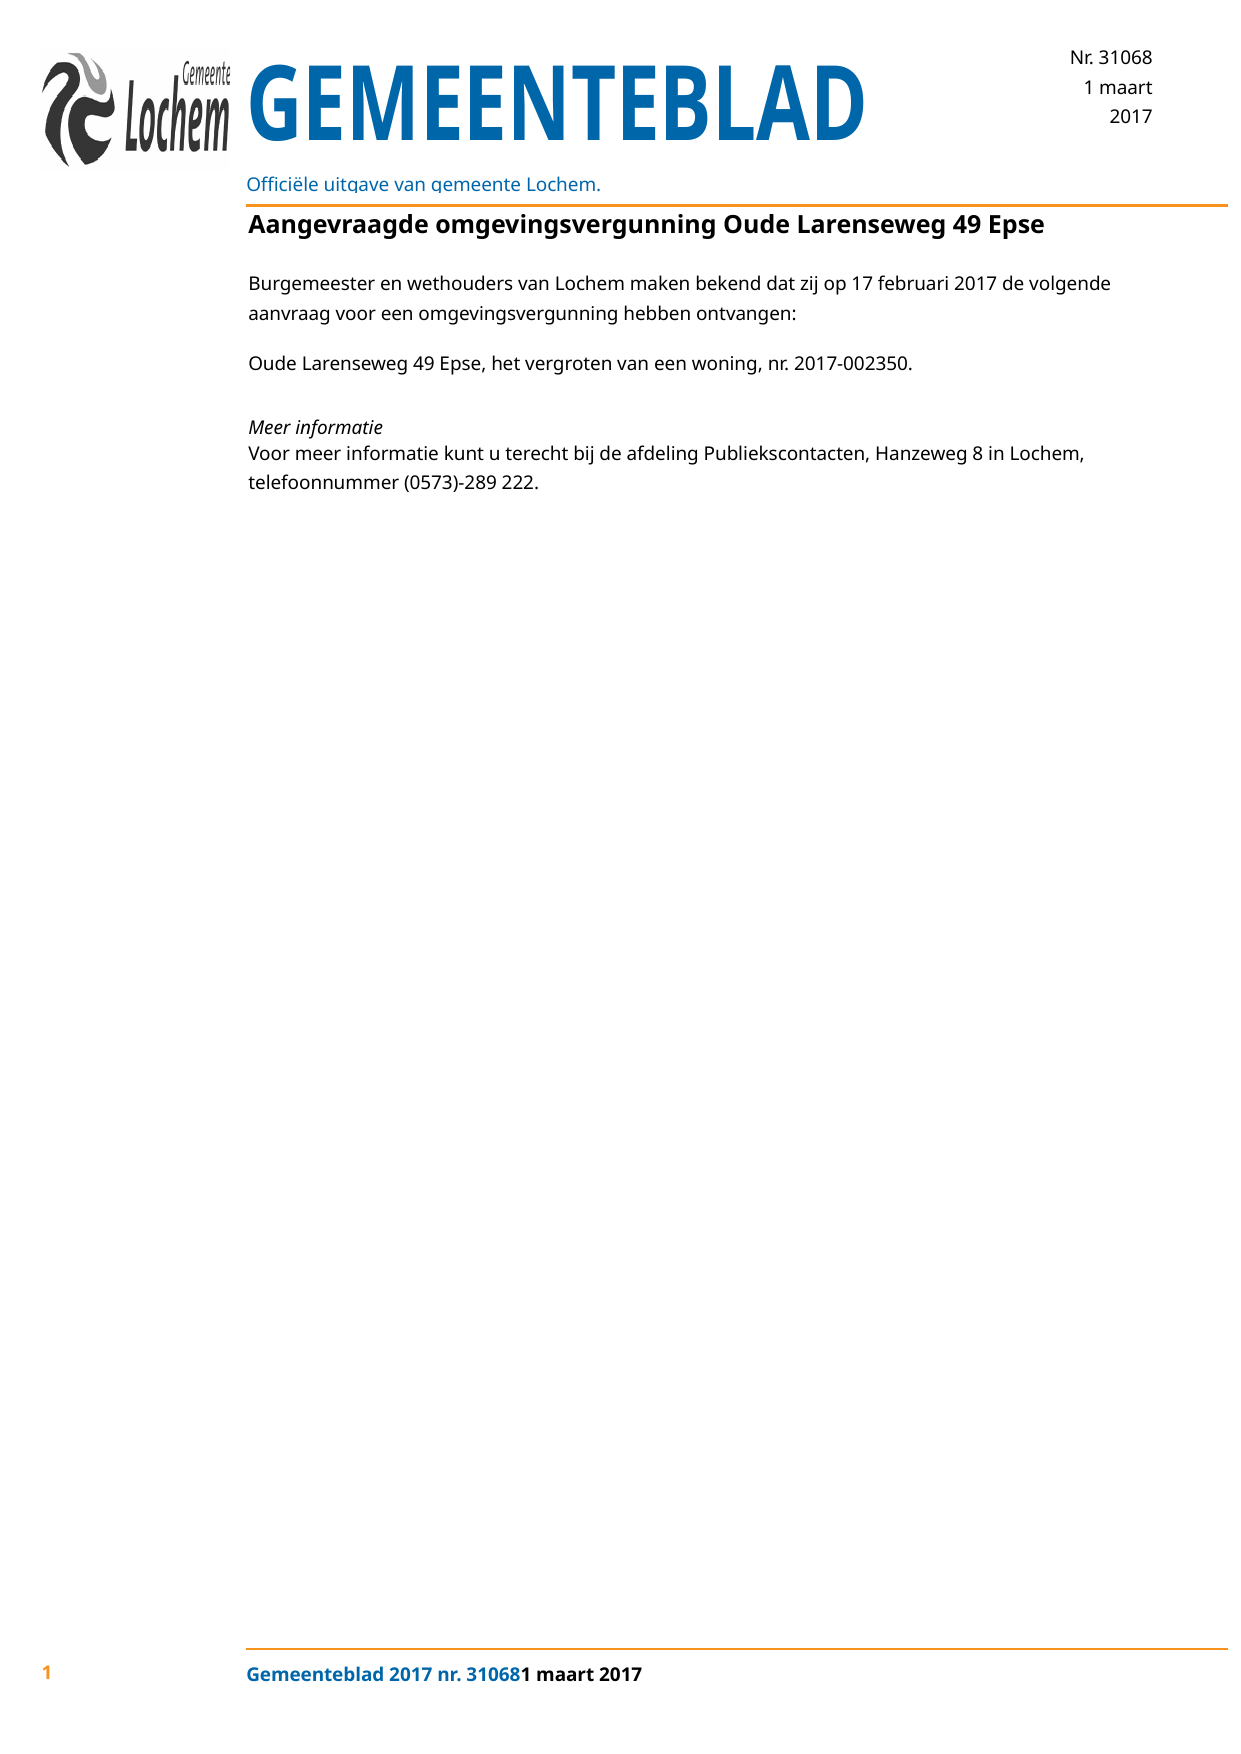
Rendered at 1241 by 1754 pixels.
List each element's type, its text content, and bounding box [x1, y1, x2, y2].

text Meer informatie [248, 414, 1152, 440]
text Oude Larenseweg 49 Epse, het vergroten van een woning, nr. 2017-002350. [248, 350, 1152, 376]
text Burgemeester en wethouders van Lochem maken bekend dat zij op 17 februari 2017 de volgende aanvraag voor een omgevingsvergunning hebben ontvangen: [248, 270, 1152, 326]
picture [41, 47, 231, 172]
text Aangevraagde omgevingsvergunning Oude Larenseweg 49 Epse [248, 207, 1152, 241]
text Voor meer informatie kunt u terecht bij de afdeling Publiekscontacten, Hanzeweg 8 in Lochem, telefoonnummer (0573)-289 222. [248, 440, 1152, 495]
